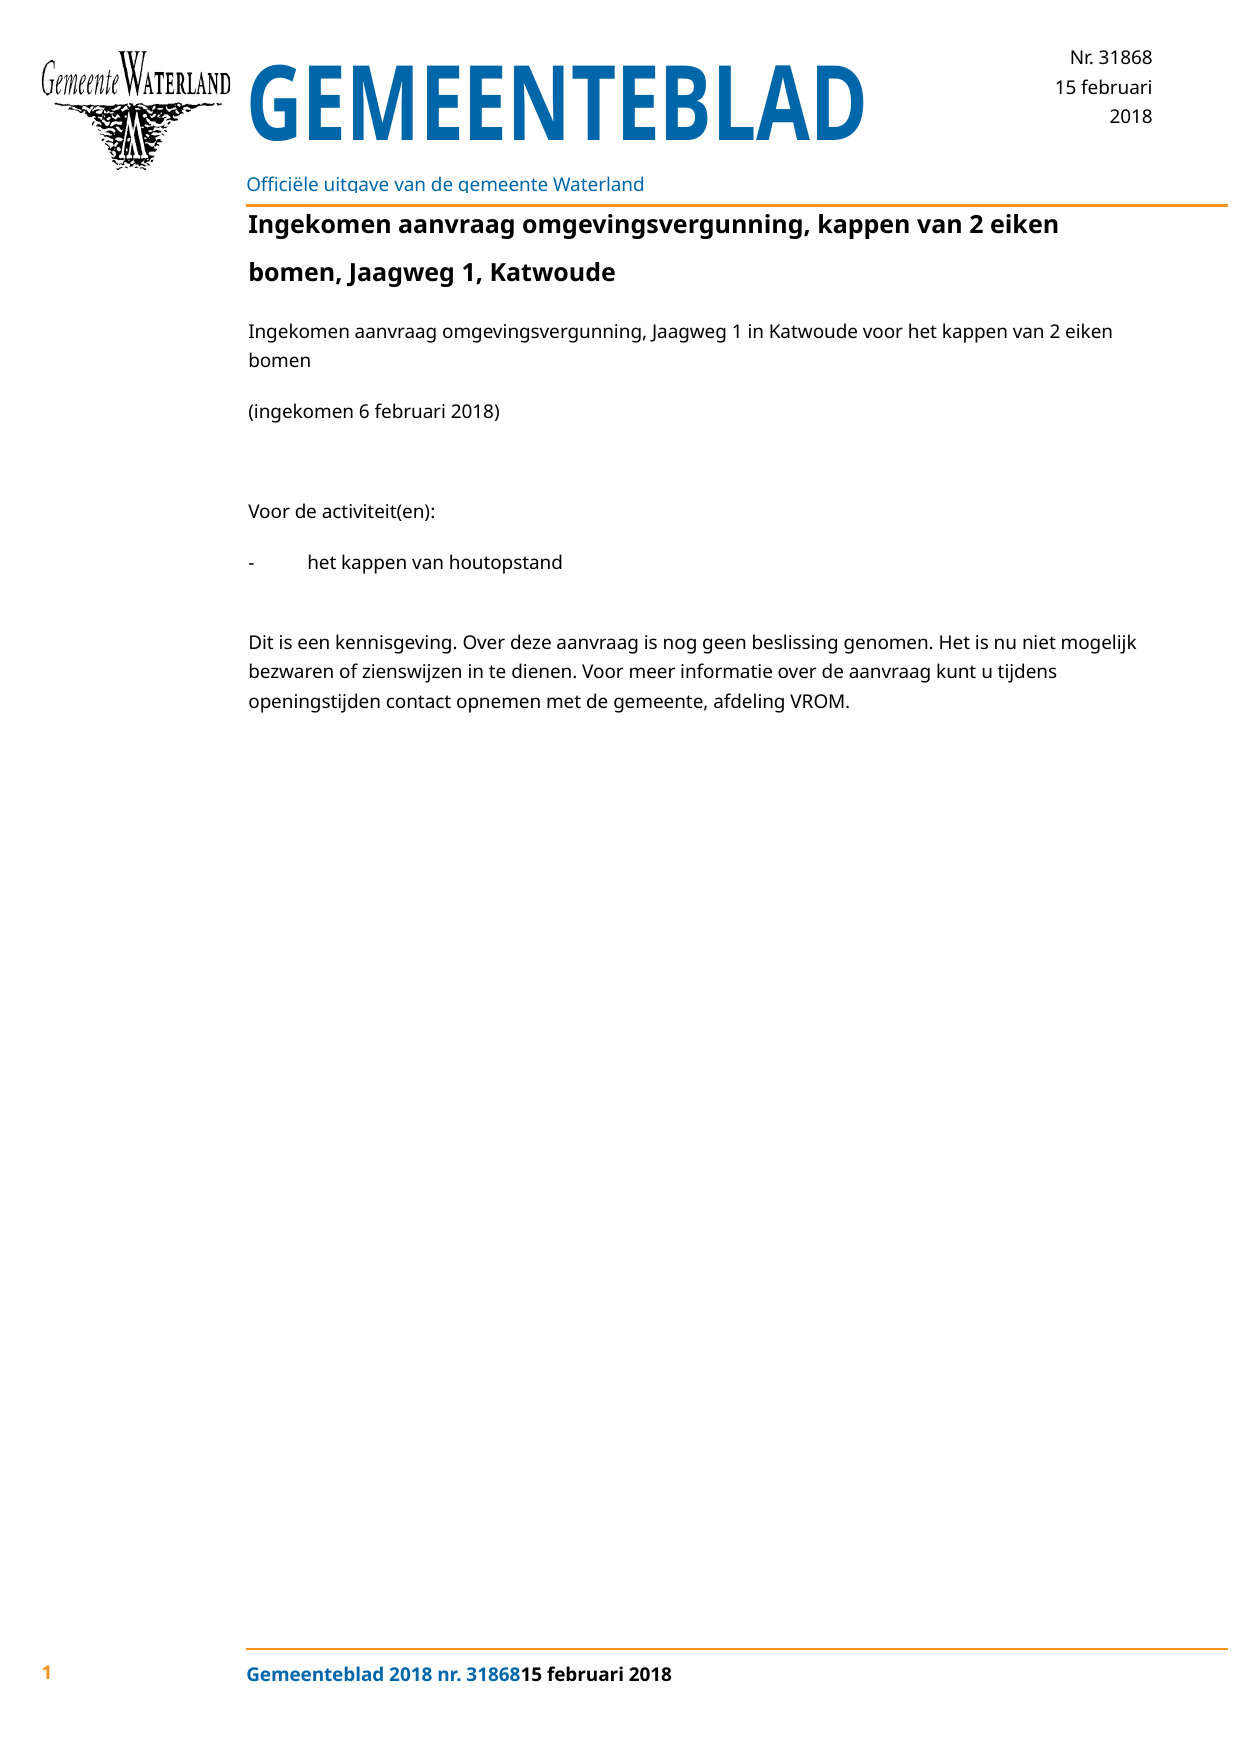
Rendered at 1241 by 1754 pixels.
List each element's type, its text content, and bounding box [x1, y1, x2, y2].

text Ingekomen aanvraag omgevingsvergunning, Jaagweg 1 in Katwoude voor het kappen van 2 eiken bomen [248, 318, 1152, 373]
text (ingekomen 6 februari 2018) [248, 398, 1152, 424]
text Dit is een kennisgeving. Over deze aanvraag is nog geen beslissing genomen. Het is nu niet mogelijk bezwaren of zienswijzen in te dienen. Voor meer informatie over de aanvraag kunt u tijdens openingstijden contact opnemen met de gemeente, afdeling VROM. [248, 629, 1152, 714]
text Ingekomen aanvraag omgevingsvergunning, kappen van 2 eiken bomen, Jaagweg 1, Katwoude [248, 207, 1152, 288]
text Voor de activiteit(en): [248, 499, 1152, 524]
list het kappen van houtopstand [248, 549, 1152, 575]
picture [41, 47, 231, 172]
